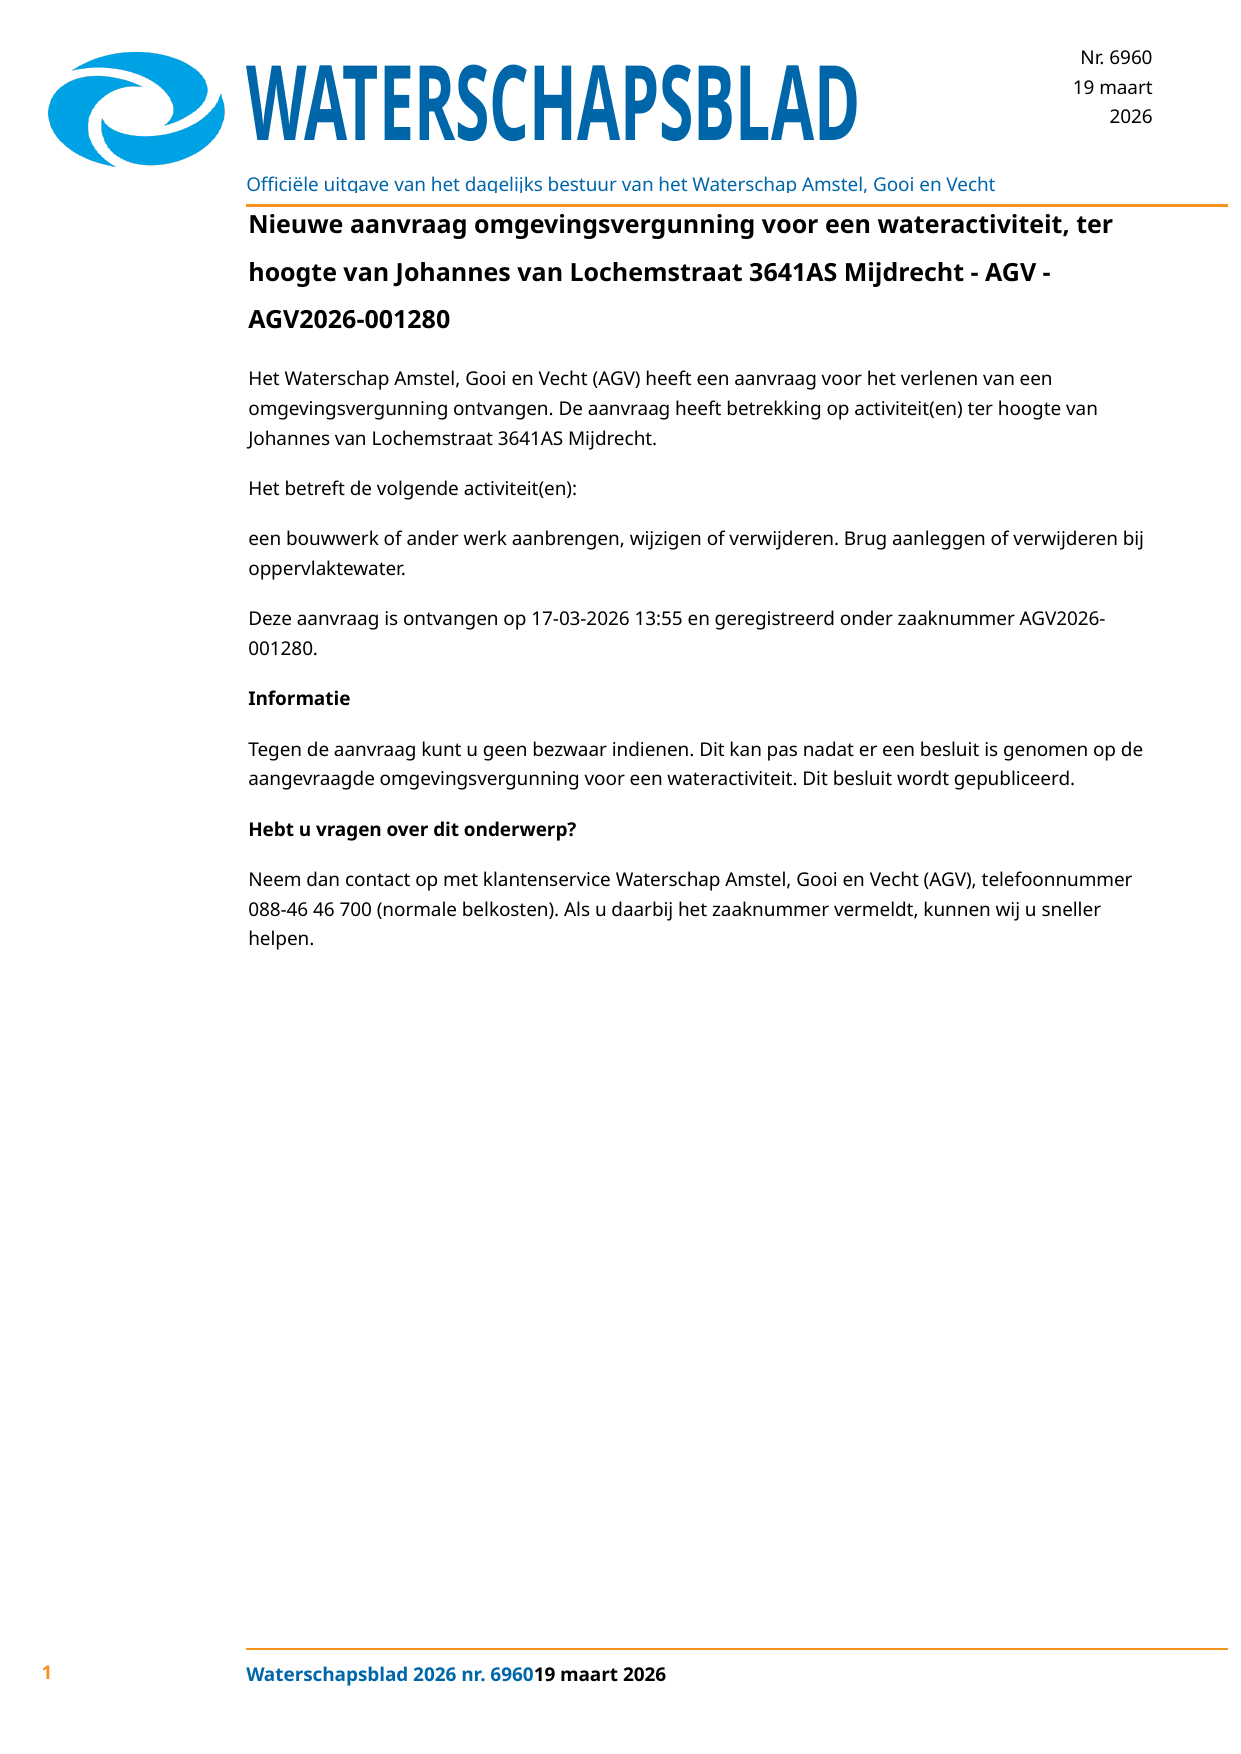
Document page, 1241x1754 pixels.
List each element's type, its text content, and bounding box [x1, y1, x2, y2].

picture [41, 47, 231, 172]
text Tegen de aanvraag kunt u geen bezwaar indienen. Dit kan pas nadat er een besluit is genomen op de aangevraagde omgevingsvergunning voor een wateractiviteit. Dit besluit wordt gepubliceerd. [248, 736, 1152, 791]
text Het Waterschap Amstel, Gooi en Vecht (AGV) heeft een aanvraag voor het verlenen van een omgevingsvergunning ontvangen. De aanvraag heeft betrekking op activiteit(en) ter hoogte van Johannes van Lochemstraat 3641AS Mijdrecht. [248, 366, 1152, 450]
text Deze aanvraag is ontvangen op 17-03-2026 13:55 en geregistreerd onder zaaknummer AGV2026-001280. [248, 606, 1152, 661]
text een bouwwerk of ander werk aanbrengen, wijzigen of verwijderen. Brug aanleggen of verwijderen bij oppervlaktewater. [248, 526, 1152, 581]
text Hebt u vragen over dit onderwerp? [248, 816, 1152, 842]
text Nieuwe aanvraag omgevingsvergunning voor een wateractiviteit, ter hoogte van Johannes van Lochemstraat 3641AS Mijdrecht - AGV - AGV2026-001280 [248, 207, 1152, 336]
text Het betreft de volgende activiteit(en): [248, 475, 1152, 501]
text Informatie [248, 686, 1152, 711]
text Neem dan contact op met klantenservice Waterschap Amstel, Gooi en Vecht (AGV), telefoonnummer 088-46 46 700 (normale belkosten). Als u daarbij het zaaknummer vermeldt, kunnen wij u sneller helpen. [248, 866, 1152, 951]
